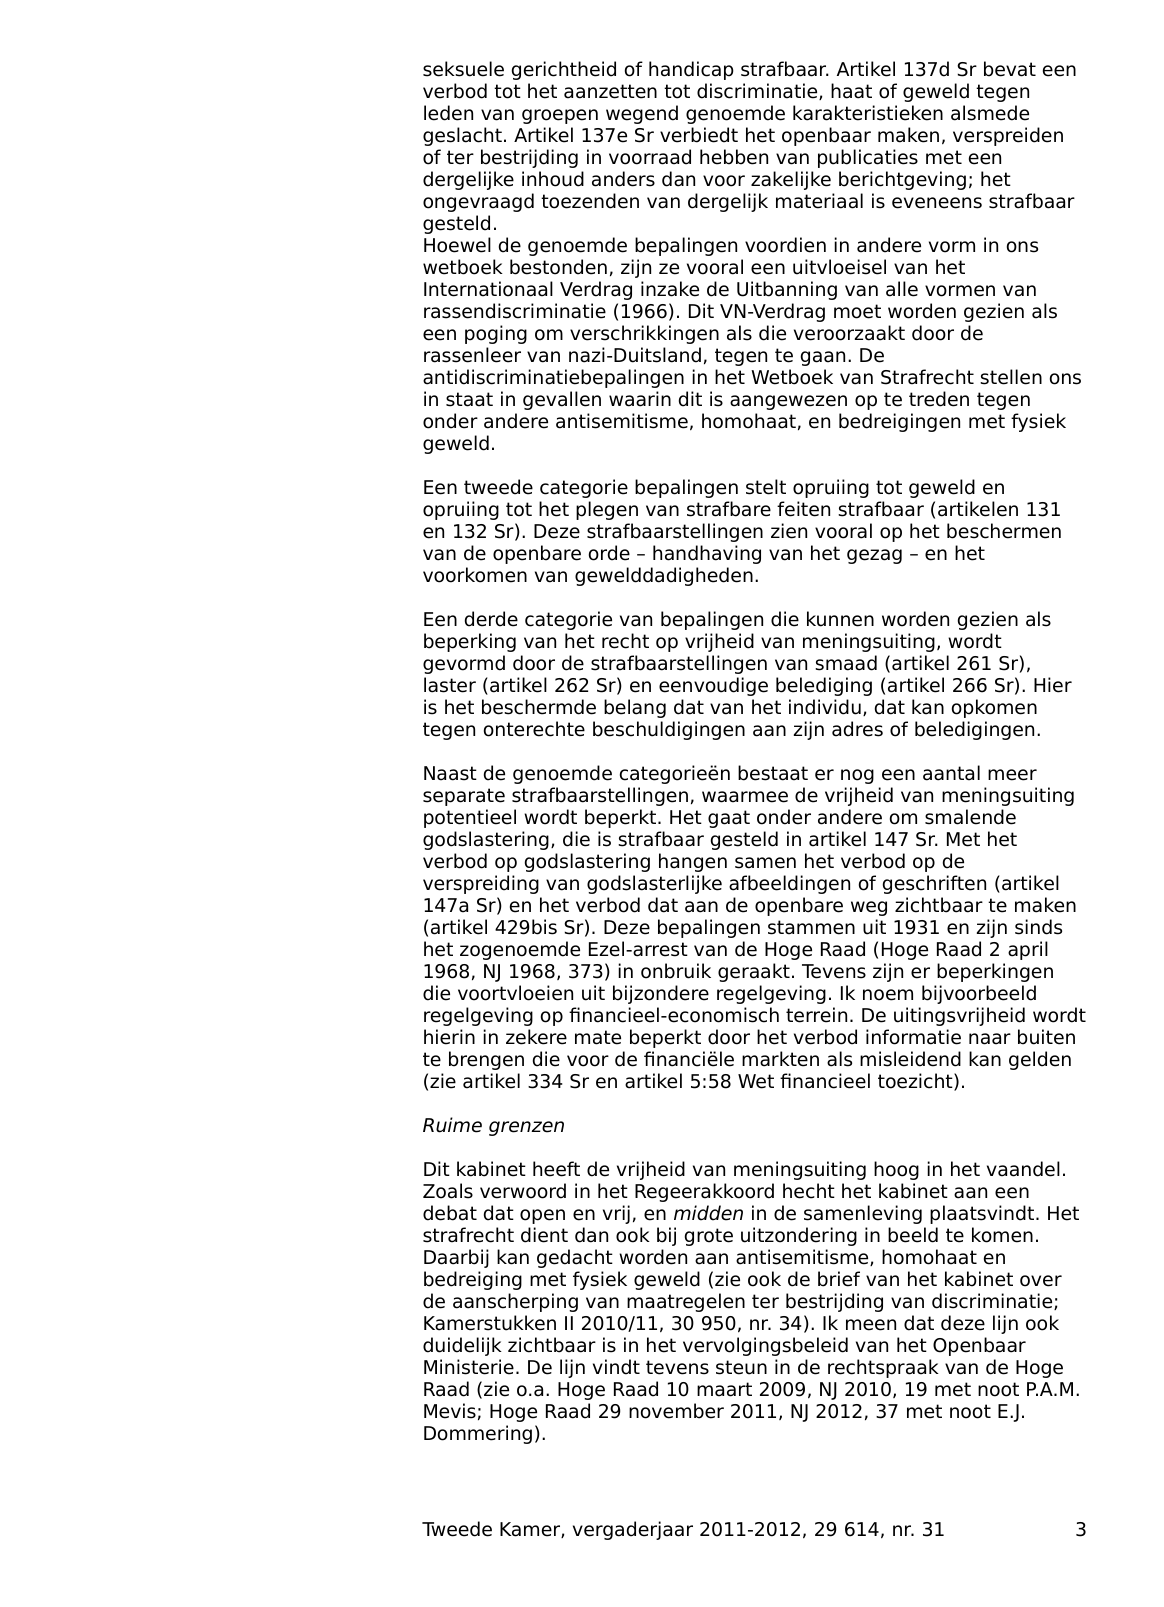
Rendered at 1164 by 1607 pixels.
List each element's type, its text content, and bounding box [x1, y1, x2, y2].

text seksuele gerichtheid of handicap strafbaar. Artikel 137d Sr bevat een verbod tot het aanzetten tot discriminatie, haat of geweld tegen leden van groepen wegend genoemde karakteristieken alsmede geslacht. Artikel 137e Sr verbiedt het openbaar maken, verspreiden of ter bestrijding in voorraad hebben van publicaties met een dergelijke inhoud anders dan voor zakelijke berichtgeving; het ongevraagd toezenden van dergelijk materiaal is eveneens strafbaar gesteld. [422, 59, 1087, 235]
text Een tweede categorie bepalingen stelt opruiing tot geweld en opruiing tot het plegen van strafbare feiten strafbaar (artikelen 131 en 132 Sr). Deze strafbaarstellingen zien vooral op het beschermen van de openbare orde – handhaving van het gezag – en het voorkomen van gewelddadigheden. [422, 477, 1087, 587]
text Naast de genoemde categorieën bestaat er nog een aantal meer separate strafbaarstellingen, waarmee de vrijheid van meningsuiting potentieel wordt beperkt. Het gaat onder andere om smalende godslastering, die is strafbaar gesteld in artikel 147 Sr. Met het verbod op godslastering hangen samen het verbod op de verspreiding van godslasterlijke afbeeldingen of geschriften (artikel 147a Sr) en het verbod dat aan de openbare weg zichtbaar te maken (artikel 429bis Sr). Deze bepalingen stammen uit 1931 en zijn sinds het zogenoemde Ezel-arrest van de Hoge Raad (Hoge Raad 2 april 1968, NJ 1968, 373) in onbruik geraakt. Tevens zijn er beperkingen die voortvloeien uit bijzondere regelgeving. Ik noem bijvoorbeeld regelgeving op financieel-economisch terrein. De uitingsvrijheid wordt hierin in zekere mate beperkt door het verbod informatie naar buiten te brengen die voor de financiële markten als misleidend kan gelden (zie artikel 334 Sr en artikel 5:58 Wet financieel toezicht). [422, 763, 1087, 1093]
text Hoewel de genoemde bepalingen voordien in andere vorm in ons wetboek bestonden, zijn ze vooral een uitvloeisel van het Internationaal Verdrag inzake de Uitbanning van alle vormen van rassendiscriminatie (1966). Dit VN-Verdrag moet worden gezien als een poging om verschrikkingen als die veroorzaakt door de rassenleer van nazi-Duitsland, tegen te gaan. De antidiscriminatiebepalingen in het Wetboek van Strafrecht stellen ons in staat in gevallen waarin dit is aangewezen op te treden tegen onder andere antisemitisme, homohaat, en bedreigingen met fysiek geweld. [422, 235, 1087, 455]
subtitle Ruime grenzen [422, 1115, 1087, 1137]
text Een derde categorie van bepalingen die kunnen worden gezien als beperking van het recht op vrijheid van meningsuiting, wordt gevormd door de strafbaarstellingen van smaad (artikel 261 Sr), laster (artikel 262 Sr) en eenvoudige belediging (artikel 266 Sr). Hier is het beschermde belang dat van het individu, dat kan opkomen tegen onterechte beschuldigingen aan zijn adres of beledigingen. [422, 609, 1087, 741]
text Dit kabinet heeft de vrijheid van meningsuiting hoog in het vaandel. Zoals verwoord in het Regeerakkoord hecht het kabinet aan een debat dat open en vrij, en midden in de samenleving plaatsvindt. Het strafrecht dient dan ook bij grote uitzondering in beeld te komen. Daarbij kan gedacht worden aan antisemitisme, homohaat en bedreiging met fysiek geweld (zie ook de brief van het kabinet over de aanscherping van maatregelen ter bestrijding van discriminatie; Kamerstukken II 2010/11, 30 950, nr. 34). Ik meen dat deze lijn ook duidelijk zichtbaar is in het vervolgingsbeleid van het Openbaar Ministerie. De lijn vindt tevens steun in de rechtspraak van de Hoge Raad (zie o.a. Hoge Raad 10 maart 2009, NJ 2010, 19 met noot P.A.M. Mevis; Hoge Raad 29 november 2011, NJ 2012, 37 met noot E.J. Dommering). [422, 1159, 1087, 1445]
